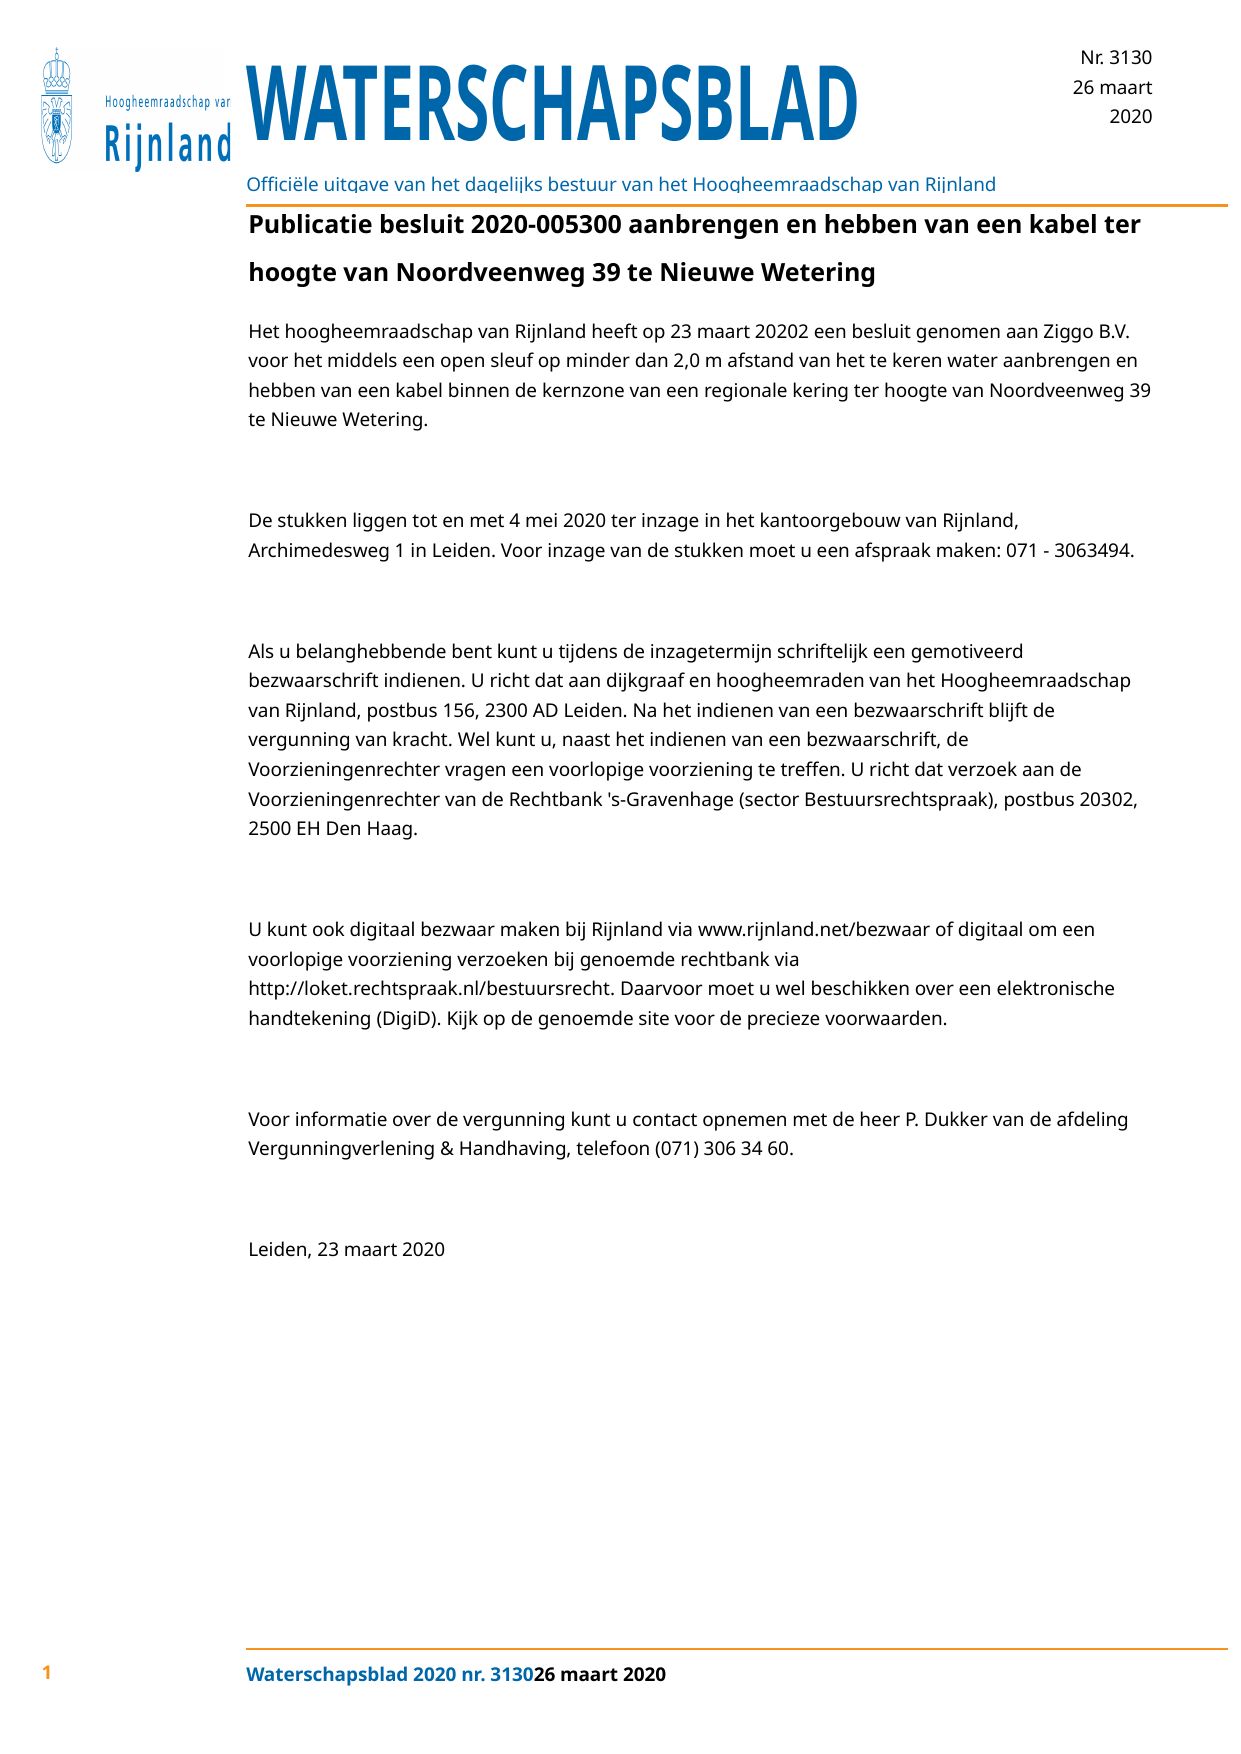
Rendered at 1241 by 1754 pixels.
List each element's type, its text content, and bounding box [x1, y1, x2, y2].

text Voor informatie over de vergunning kunt u contact opnemen met de heer P. Dukker van de afdeling Vergunningverlening & Handhaving, telefoon (071) 306 34 60. [248, 1106, 1152, 1161]
text Het hoogheemraadschap van Rijnland heeft op 23 maart 20202 een besluit genomen aan Ziggo B.V. voor het middels een open sleuf op minder dan 2,0 m afstand van het te keren water aanbrengen en hebben van een kabel binnen de kernzone van een regionale kering ter hoogte van Noordveenweg 39 te Nieuwe Wetering. [248, 318, 1152, 432]
text U kunt ook digitaal bezwaar maken bij Rijnland via www.rijnland.net/bezwaar of digitaal om een voorlopige voorziening verzoeken bij genoemde rechtbank via http://loket.rechtspraak.nl/bestuursrecht. Daarvoor moet u wel beschikken over een elektronische handtekening (DigiD). Kijk op de genoemde site voor de precieze voorwaarden. [248, 916, 1152, 1031]
text De stukken liggen tot en met 4 mei 2020 ter inzage in het kantoorgebouw van Rijnland, Archimedesweg 1 in Leiden. Voor inzage van de stukken moet u een afspraak maken: 071 - 3063494. [248, 507, 1152, 563]
text Leiden, 23 maart 2020 [248, 1236, 1152, 1262]
picture [41, 47, 231, 172]
text Publicatie besluit 2020-005300 aanbrengen en hebben van een kabel ter hoogte van Noordveenweg 39 te Nieuwe Wetering [248, 207, 1152, 288]
text Als u belanghebbende bent kunt u tijdens de inzagetermijn schriftelijk een gemotiveerd bezwaarschrift indienen. U richt dat aan dijkgraaf en hoogheemraden van het Hoogheemraadschap van Rijnland, postbus 156, 2300 AD Leiden. Na het indienen van een bezwaarschrift blijft de vergunning van kracht. Wel kunt u, naast het indienen van een bezwaarschrift, de Voorzieningenrechter vragen een voorlopige voorziening te treffen. U richt dat verzoek aan de Voorzieningenrechter van de Rechtbank 's-Gravenhage (sector Bestuursrechtspraak), postbus 20302, 2500 EH Den Haag. [248, 638, 1152, 841]
